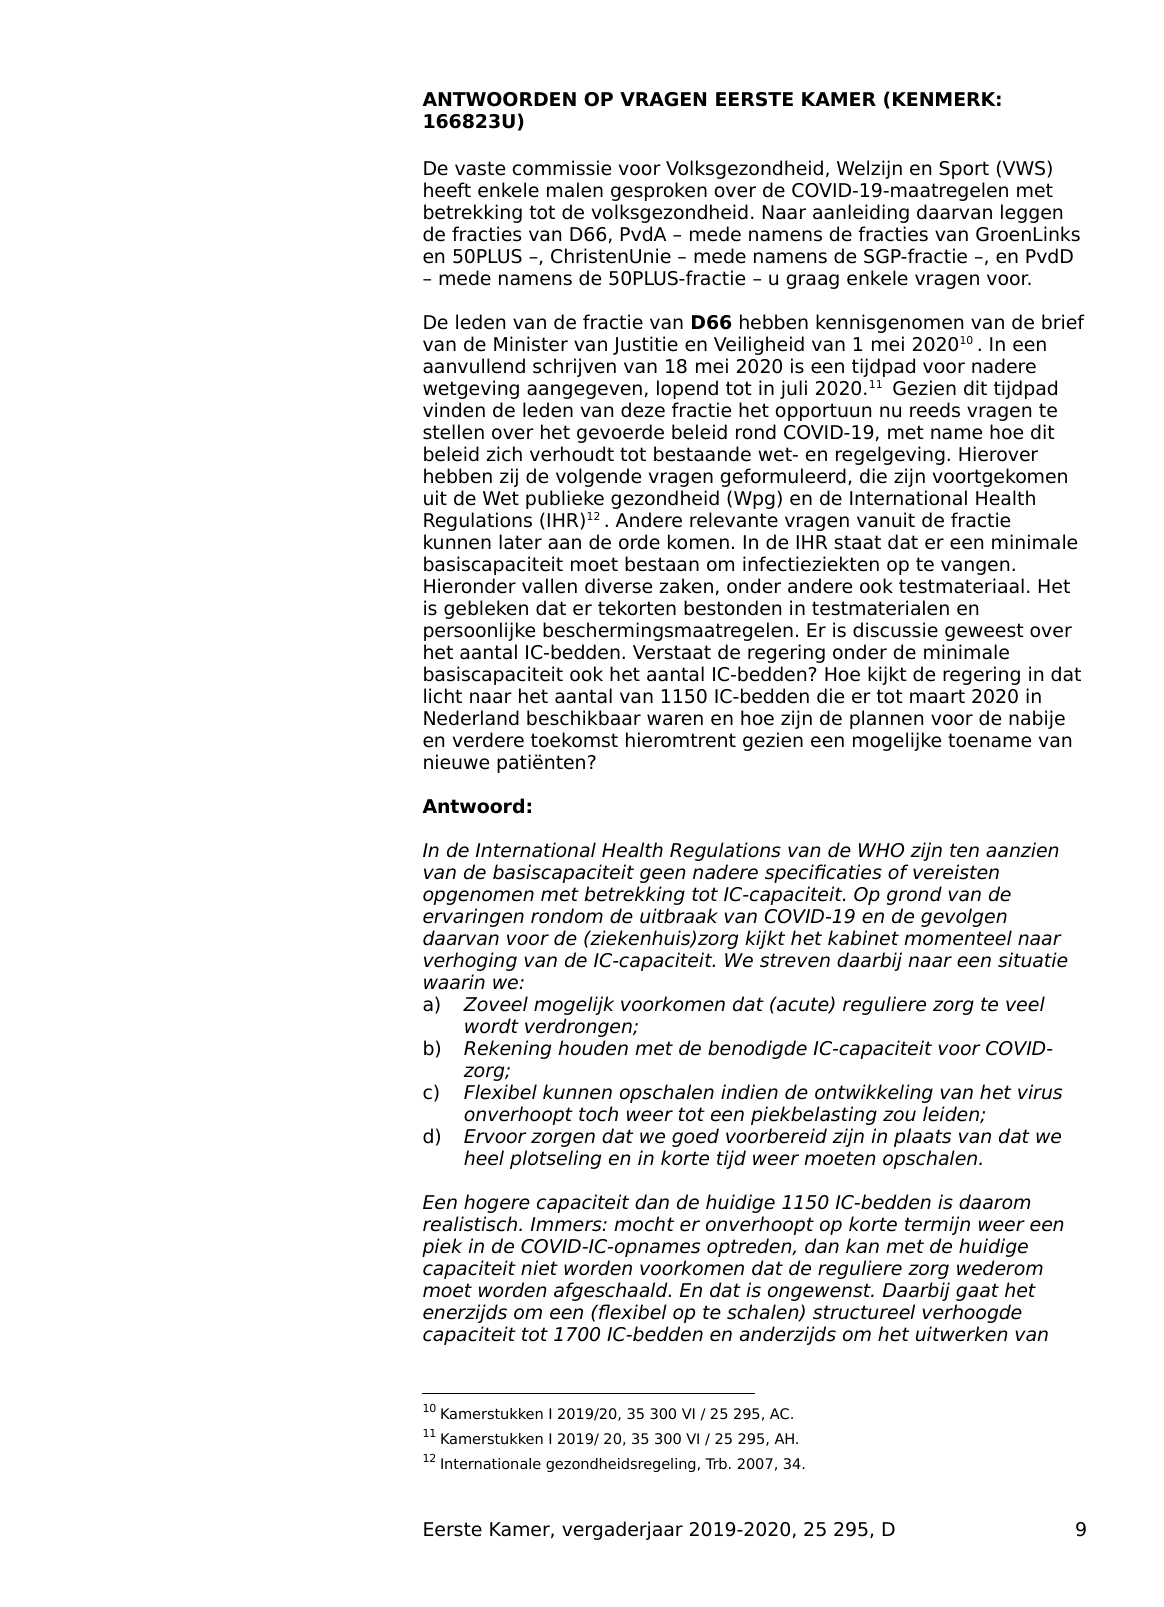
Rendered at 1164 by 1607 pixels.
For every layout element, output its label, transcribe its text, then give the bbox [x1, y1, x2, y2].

text Kamerstukken I 2019/20, 35 300 VI / 25 295, AC. [422, 1402, 1087, 1424]
subtitle ANTWOORDEN OP VRAGEN EERSTE KAMER (KENMERK: 166823U) [422, 89, 1087, 133]
text d) Ervoor zorgen dat we goed voorbereid zijn in plaats van dat we heel plotseling en in korte tijd weer moeten opschalen. [422, 1126, 1087, 1170]
text De vaste commissie voor Volksgezondheid, Welzijn en Sport (VWS) heeft enkele malen gesproken over de COVID-19-maatregelen met betrekking tot de volksgezondheid. Naar aanleiding daarvan leggen de fracties van D66, PvdA – mede namens de fracties van GroenLinks en 50PLUS –, ChristenUnie – mede namens de SGP-fractie –, en PvdD – mede namens de 50PLUS-fractie – u graag enkele vragen voor. [422, 158, 1087, 290]
text a) Zoveel mogelijk voorkomen dat (acute) reguliere zorg te veel wordt verdrongen; [422, 994, 1087, 1038]
text Een hogere capaciteit dan de huidige 1150 IC-bedden is daarom realistisch. Immers: mocht er onverhoopt op korte termijn weer een piek in de COVID-IC-opnames optreden, dan kan met de huidige capaciteit niet worden voorkomen dat de reguliere zorg wederom moet worden afgeschaald. En dat is ongewenst. Daarbij gaat het enerzijds om een (flexibel op te schalen) structureel verhoogde capaciteit tot 1700 IC-bedden en anderzijds om het uitwerken van [422, 1192, 1087, 1346]
text Internationale gezondheidsregeling, Trb. 2007, 34. [422, 1452, 1087, 1474]
subtitle Antwoord: [422, 796, 1087, 818]
text In de International Health Regulations van de WHO zijn ten aanzien van de basiscapaciteit geen nadere specificaties of vereisten opgenomen met betrekking tot IC-capaciteit. Op grond van de ervaringen rondom de uitbraak van COVID-19 en de gevolgen daarvan voor de (ziekenhuis)zorg kijkt het kabinet momenteel naar verhoging van de IC-capaciteit. We streven daarbij naar een situatie waarin we: [422, 840, 1087, 994]
text Kamerstukken I 2019/ 20, 35 300 VI / 25 295, AH. [422, 1427, 1087, 1449]
text De leden van de fractie van D66 hebben kennisgenomen van de brief van de Minister van Justitie en Veiligheid van 1 mei 2020. In een aanvullend schrijven van 18 mei 2020 is een tijdpad voor nadere wetgeving aangegeven, lopend tot in juli 2020. Gezien dit tijdpad vinden de leden van deze fractie het opportuun nu reeds vragen te stellen over het gevoerde beleid rond COVID-19, met name hoe dit beleid zich verhoudt tot bestaande wet- en regelgeving. Hierover hebben zij de volgende vragen geformuleerd, die zijn voortgekomen uit de Wet publieke gezondheid (Wpg) en de International Health Regulations (IHR). Andere relevante vragen vanuit de fractie kunnen later aan de orde komen. In de IHR staat dat er een minimale basiscapaciteit moet bestaan om infectieziekten op te vangen. Hieronder vallen diverse zaken, onder andere ook testmateriaal. Het is gebleken dat er tekorten bestonden in testmaterialen en persoonlijke beschermingsmaatregelen. Er is discussie geweest over het aantal IC-bedden. Verstaat de regering onder de minimale basiscapaciteit ook het aantal IC-bedden? Hoe kijkt de regering in dat licht naar het aantal van 1150 IC-bedden die er tot maart 2020 in Nederland beschikbaar waren en hoe zijn de plannen voor de nabije en verdere toekomst hieromtrent gezien een mogelijke toename van nieuwe patiënten? [422, 312, 1087, 774]
text b) Rekening houden met de benodigde IC-capaciteit voor COVID-zorg; [422, 1038, 1087, 1082]
text c) Flexibel kunnen opschalen indien de ontwikkeling van het virus onverhoopt toch weer tot een piekbelasting zou leiden; [422, 1082, 1087, 1126]
